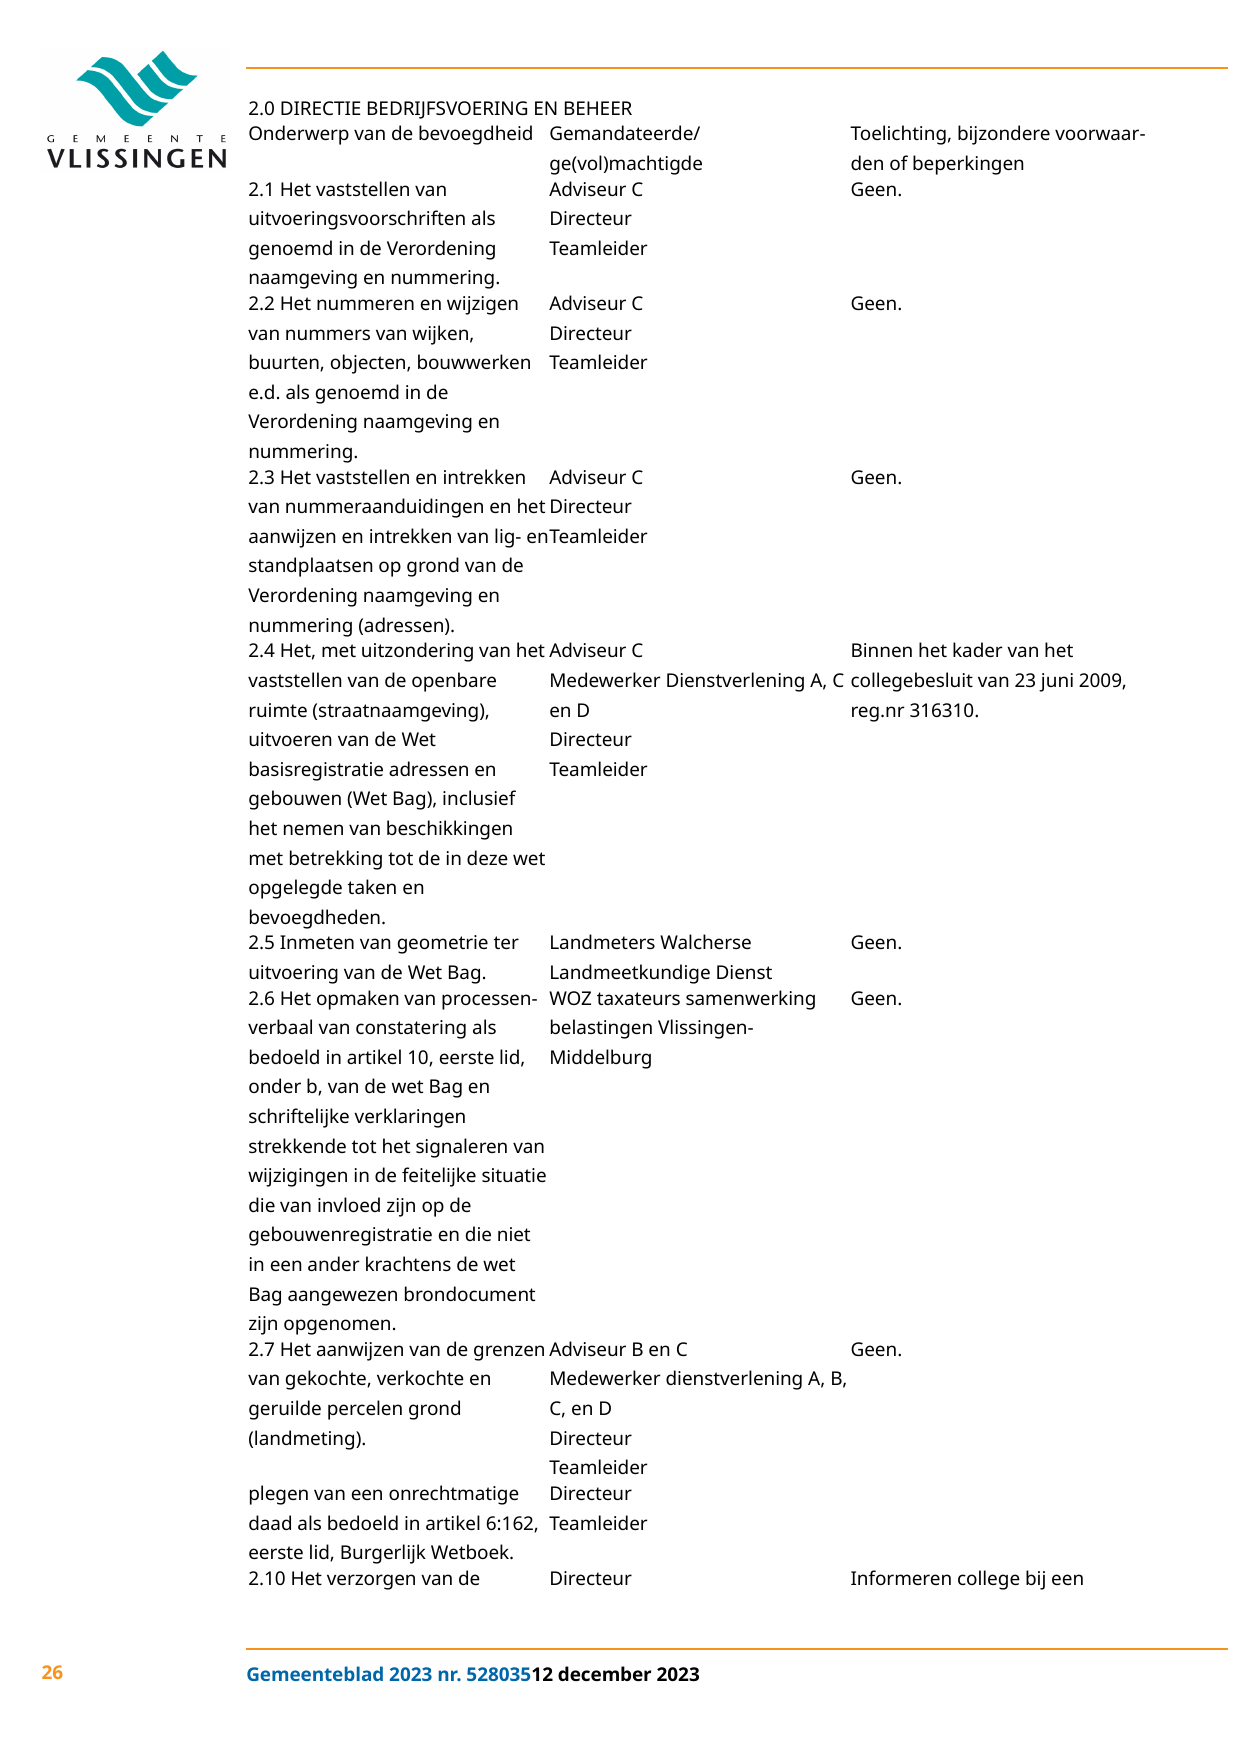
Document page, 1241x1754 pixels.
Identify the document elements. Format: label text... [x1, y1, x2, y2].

table_cell Adviseur B en C Medewerker dienstverlening A, B, C, en D Directeur Teamleider [549, 1336, 850, 1480]
table_cell Toelichting, bijzondere voorwaar­den of beperkingen [850, 121, 1152, 176]
table_cell Adviseur C Directeur Teamleider [549, 290, 850, 464]
table_cell 2.4 Het, met uitzondering van het vaststellen van de openbare ruimte (straatnaamgeving), uitvoeren van de Wet basisregistratie adressen en gebouwen (Wet Bag), inclusief het nemen van beschikkingen met betrekking tot de in deze wet opgelegde taken en bevoegdheden. [248, 638, 549, 929]
table_cell 2.10 Het verzorgen van de [248, 1565, 549, 1591]
table_cell Binnen het kader van het collegebesluit van 23 juni 2009, reg.nr 316310. [850, 638, 1152, 929]
table_cell [850, 1480, 1152, 1565]
table_header 2.0 DIRECTIE BEDRIJFSVOERING EN BEHEER [248, 95, 1152, 121]
table_cell 2.7 Het aanwijzen van de grenzen van gekochte, verkochte en geruilde percelen grond (landmeting). [248, 1336, 549, 1480]
table_cell 2.6 Het opmaken van processen-verbaal van constatering als bedoeld in artikel 10, eerste lid, onder b, van de wet Bag en schriftelijke verklaringen strekkende tot het signaleren van wijzigingen in de feitelijke situatie die van invloed zijn op de gebouwenregistratie en die niet in een ander krachtens de wet Bag aangewezen brondocument zijn opgenomen. [248, 985, 549, 1336]
table_cell WOZ taxateurs samenwerking belastingen Vlissingen-Middelburg [549, 985, 850, 1336]
table_cell Adviseur C Directeur Teamleider [549, 176, 850, 290]
table_cell Geen. [850, 930, 1152, 985]
table_cell Geen. [850, 176, 1152, 290]
table_cell Informeren college bij een [850, 1565, 1152, 1591]
table_cell Directeur [549, 1565, 850, 1591]
table_cell plegen van een onrechtmatige daad als bedoeld in artikel 6:162, eerste lid, Burgerlijk Wetboek. [248, 1480, 549, 1565]
table_cell Geen. [850, 1336, 1152, 1480]
table_cell Geen. [850, 464, 1152, 638]
table_cell 2.3 Het vaststellen en intrekken van nummeraanduidingen en het aanwijzen en intrekken van lig- en standplaatsen op grond van de Verordening naamgeving en nummering (adressen). [248, 464, 549, 638]
table_cell 2.2 Het nummeren en wijzigen van nummers van wijken, buurten, objecten, bouwwerken e.d. als genoemd in de Verordening naamgeving en nummering. [248, 290, 549, 464]
table_cell Gemandateerde/ ge(vol)machtigde [549, 121, 850, 176]
table_cell Geen. [850, 290, 1152, 464]
table_cell Adviseur C Directeur Teamleider [549, 464, 850, 638]
picture [41, 47, 231, 172]
table_cell Directeur Teamleider [549, 1480, 850, 1565]
table_cell 2.5 Inmeten van geometrie ter uitvoering van de Wet Bag. [248, 930, 549, 985]
table_cell Geen. [850, 985, 1152, 1336]
table_cell Adviseur C Medewerker Dienstverlening A, C en D Directeur Teamleider [549, 638, 850, 929]
table_cell Onderwerp van de bevoegdheid [248, 121, 549, 176]
table_cell 2.1 Het vaststellen van uitvoeringsvoorschriften als genoemd in de Verordening naamgeving en nummering. [248, 176, 549, 290]
table_cell Landmeters Walcherse Landmeetkundige Dienst [549, 930, 850, 985]
